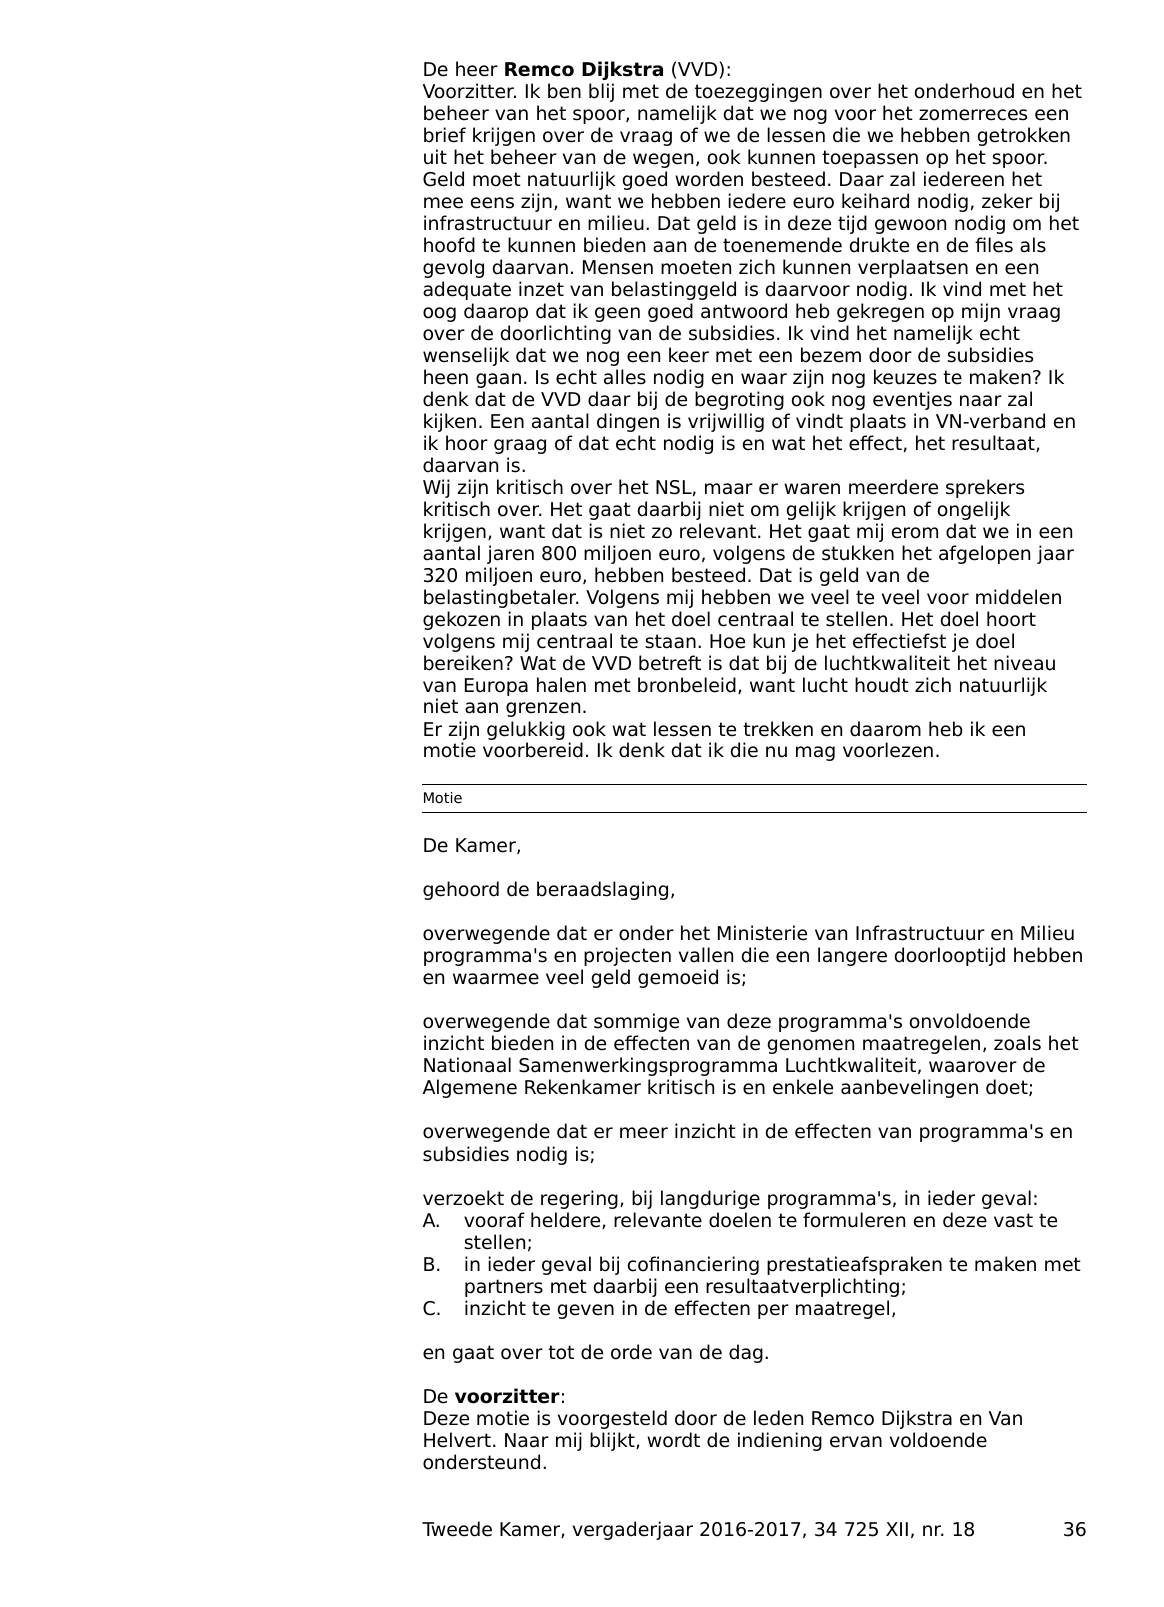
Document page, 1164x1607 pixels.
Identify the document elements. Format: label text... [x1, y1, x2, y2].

text overwegende dat er meer inzicht in de effecten van programma's en subsidies nodig is; [422, 1121, 1087, 1165]
text Voorzitter. Ik ben blij met de toezeggingen over het onderhoud en het beheer van het spoor, namelijk dat we nog voor het zomerreces een brief krijgen over de vraag of we de lessen die we hebben getrokken uit het beheer van de wegen, ook kunnen toepassen op het spoor. [422, 81, 1087, 169]
text C. inzicht te geven in de effecten per maatregel, [422, 1297, 1087, 1319]
text Wij zijn kritisch over het NSL, maar er waren meerdere sprekers kritisch over. Het gaat daarbij niet om gelijk krijgen of ongelijk krijgen, want dat is niet zo relevant. Het gaat mij erom dat we in een aantal jaren 800 miljoen euro, volgens de stukken het afgelopen jaar 320 miljoen euro, hebben besteed. Dat is geld van de belastingbetaler. Volgens mij hebben we veel te veel voor middelen gekozen in plaats van het doel centraal te stellen. Het doel hoort volgens mij centraal te staan. Hoe kun je het effectiefst je doel bereiken? Wat de VVD betreft is dat bij de luchtkwaliteit het niveau van Europa halen met bronbeleid, want lucht houdt zich natuurlijk niet aan grenzen. [422, 477, 1087, 718]
text De heer Remco Dijkstra (VVD): [422, 59, 1087, 81]
text Geld moet natuurlijk goed worden besteed. Daar zal iedereen het mee eens zijn, want we hebben iedere euro keihard nodig, zeker bij infrastructuur en milieu. Dat geld is in deze tijd gewoon nodig om het hoofd te kunnen bieden aan de toenemende drukte en de files als gevolg daarvan. Mensen moeten zich kunnen verplaatsen en een adequate inzet van belastinggeld is daarvoor nodig. Ik vind met het oog daarop dat ik geen goed antwoord heb gekregen op mijn vraag over de doorlichting van de subsidies. Ik vind het namelijk echt wenselijk dat we nog een keer met een bezem door de subsidies heen gaan. Is echt alles nodig en waar zijn nog keuzes te maken? Ik denk dat de VVD daar bij de begroting ook nog eventjes naar zal kijken. Een aantal dingen is vrijwillig of vindt plaats in VN-verband en ik hoor graag of dat echt nodig is en wat het effect, het resultaat, daarvan is. [422, 169, 1087, 477]
text overwegende dat sommige van deze programma's onvoldoende inzicht bieden in de effecten van de genomen maatregelen, zoals het Nationaal Samenwerkingsprogramma Luchtkwaliteit, waarover de Algemene Rekenkamer kritisch is en enkele aanbevelingen doet; [422, 1011, 1087, 1099]
text gehoord de beraadslaging, [422, 879, 1087, 901]
text Deze motie is voorgesteld door de leden Remco Dijkstra en Van Helvert. Naar mij blijkt, wordt de indiening ervan voldoende ondersteund. [422, 1408, 1087, 1474]
text overwegende dat er onder het Ministerie van Infrastructuur en Milieu programma's en projecten vallen die een langere doorlooptijd hebben en waarmee veel geld gemoeid is; [422, 923, 1087, 989]
text De Kamer, [422, 835, 1087, 857]
text verzoekt de regering, bij langdurige programma's, in ieder geval: [422, 1188, 1087, 1209]
text A. vooraf heldere, relevante doelen te formuleren en deze vast te stellen; [422, 1209, 1087, 1253]
text Er zijn gelukkig ook wat lessen te trekken en daarom heb ik een motie voorbereid. Ik denk dat ik die nu mag voorlezen. [422, 718, 1087, 762]
text B. in ieder geval bij cofinanciering prestatieafspraken te maken met partners met daarbij een resultaatverplichting; [422, 1253, 1087, 1297]
text De voorzitter: [422, 1386, 1087, 1408]
text en gaat over tot de orde van de dag. [422, 1342, 1087, 1364]
table_header Motie [422, 785, 1087, 812]
